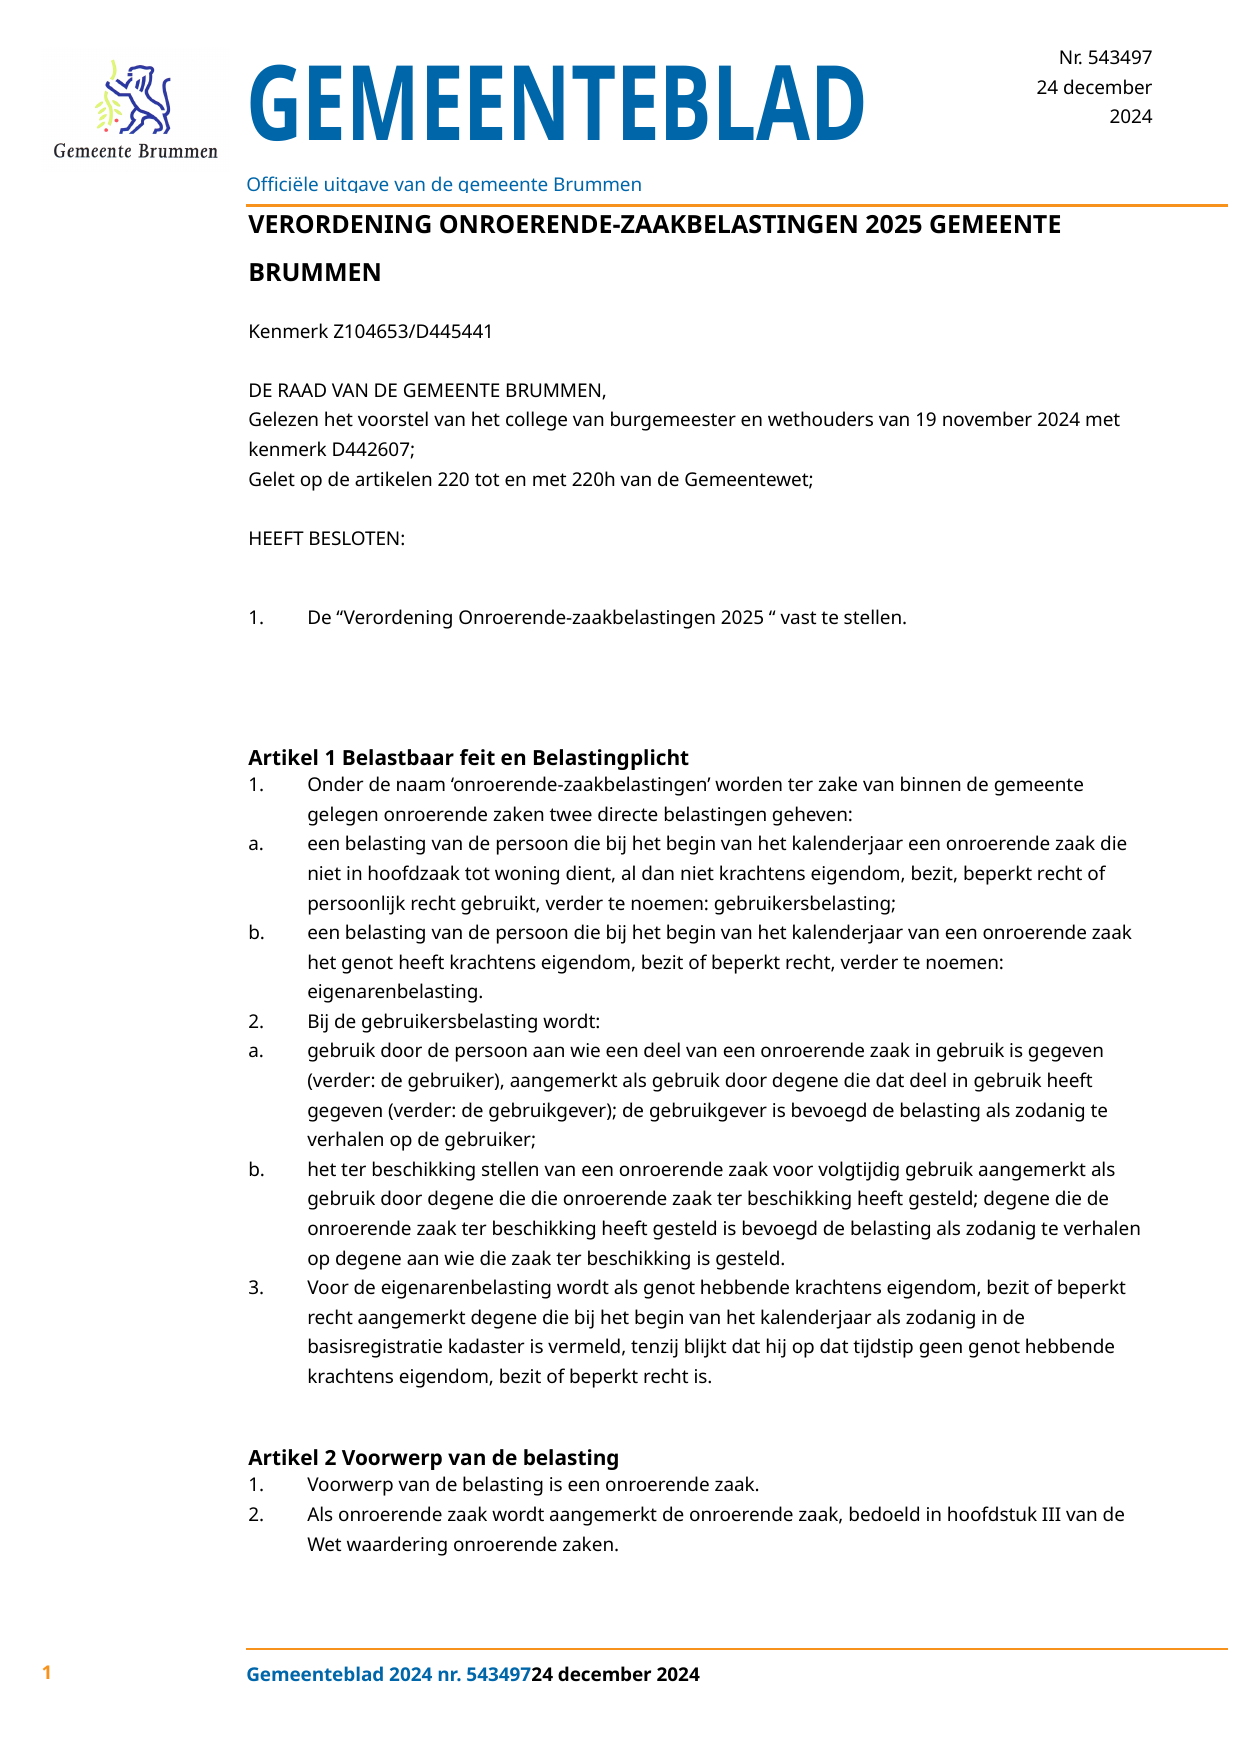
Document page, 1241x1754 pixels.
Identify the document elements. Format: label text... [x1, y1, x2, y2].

text Artikel 2 Voorwerp van de belasting [248, 1443, 1152, 1472]
picture [41, 47, 231, 172]
list gebruik door de persoon aan wie een deel van een onroerende zaak in gebruik is gegeven (verder: de gebruiker), aangemerkt als gebruik door degene die dat deel in gebruik heeft gegeven (verder: de gebruikgever); de gebruikgever is bevoegd de belasting als zodanig te verhalen op de gebruiker; [248, 1038, 1152, 1152]
list een belasting van de persoon die bij het begin van het kalenderjaar een onroerende zaak die niet in hoofdzaak tot woning dient, al dan niet krachtens eigendom, bezit, beperkt recht of persoonlijk recht gebruikt, verder te noemen: gebruikersbelasting; [248, 831, 1152, 916]
text Artikel 1 Belastbaar feit en Belastingplicht [248, 743, 1152, 771]
list Voorwerp van de belasting is een onroerende zaak. [248, 1472, 1152, 1497]
list Als onroerende zaak wordt aangemerkt de onroerende zaak, bedoeld in hoofdstuk III van de Wet waardering onroerende zaken. [248, 1501, 1152, 1556]
text Kenmerk Z104653/D445441 [248, 318, 1152, 344]
text VERORDENING ONROERENDE-ZAAKBELASTINGEN 2025 GEMEENTE BRUMMEN [248, 207, 1152, 288]
text DE RAAD VAN DE GEMEENTE BRUMMEN, [248, 377, 1152, 403]
list Bij de gebruikersbelasting wordt: [248, 1008, 1152, 1034]
text Gelet op de artikelen 220 tot en met 220h van de Gemeentewet; [248, 466, 1152, 492]
list De “Verordening Onroerende-zaakbelastingen 2025 “ vast te stellen. [248, 604, 1152, 629]
list een belasting van de persoon die bij het begin van het kalenderjaar van een onroerende zaak het genot heeft krachtens eigendom, bezit of beperkt recht, verder te noemen: eigenarenbelasting. [248, 919, 1152, 1004]
text HEEFT BESLOTEN: [248, 525, 1152, 551]
text Gelezen het voorstel van het college van burgemeester en wethouders van 19 november 2024 met kenmerk D442607; [248, 407, 1152, 462]
list Voor de eigenarenbelasting wordt als genot hebbende krachtens eigendom, bezit of beperkt recht aangemerkt degene die bij het begin van het kalenderjaar als zodanig in de basisregistratie kadaster is vermeld, tenzij blijkt dat hij op dat tijdstip geen genot hebbende krachtens eigendom, bezit of beperkt recht is. [248, 1274, 1152, 1389]
list Onder de naam ‘onroerende-zaakbelastingen’ worden ter zake van binnen de gemeente gelegen onroerende zaken twee directe belastingen geheven: [248, 771, 1152, 827]
list het ter beschikking stellen van een onroerende zaak voor volgtijdig gebruik aangemerkt als gebruik door degene die die onroerende zaak ter beschikking heeft gesteld; degene die de onroerende zaak ter beschikking heeft gesteld is bevoegd de belasting als zodanig te verhalen op degene aan wie die zaak ter beschikking is gesteld. [248, 1156, 1152, 1271]
